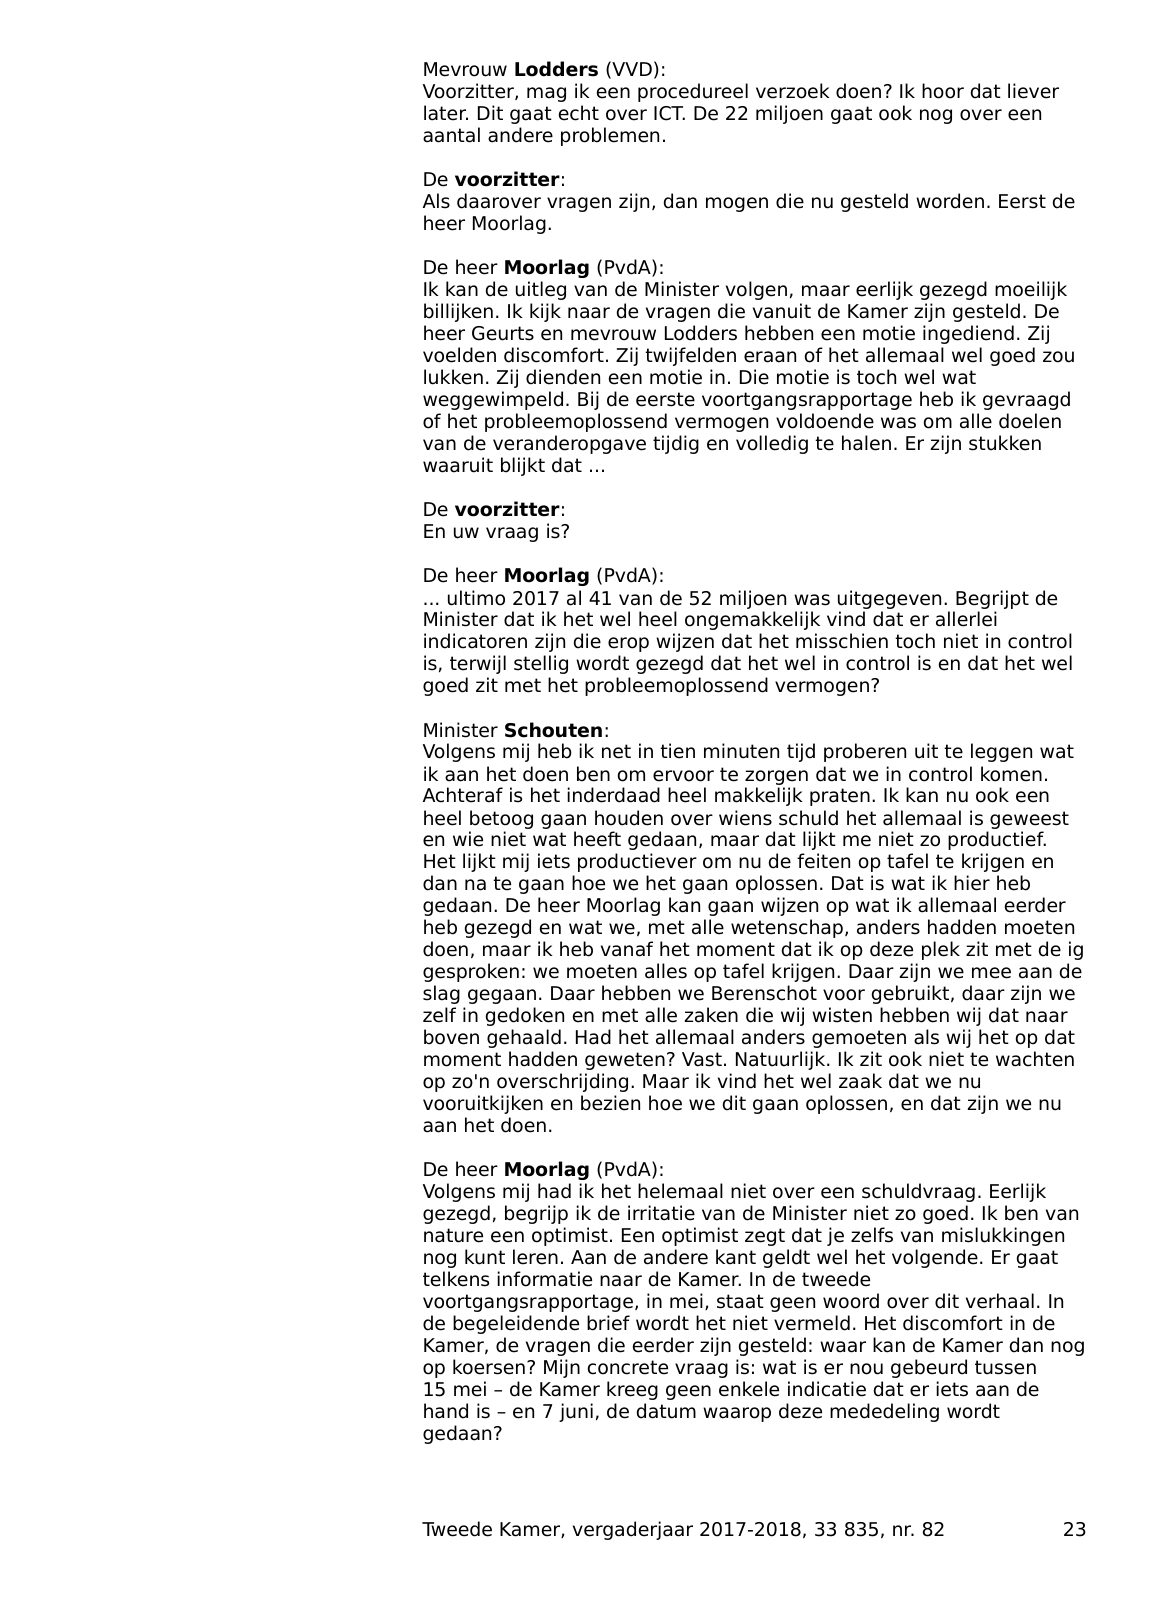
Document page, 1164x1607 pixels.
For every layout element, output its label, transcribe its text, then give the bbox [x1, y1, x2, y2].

text En uw vraag is? [422, 521, 1087, 543]
text Voorzitter, mag ik een procedureel verzoek doen? Ik hoor dat liever later. Dit gaat echt over ICT. De 22 miljoen gaat ook nog over een aantal andere problemen. [422, 81, 1087, 147]
text Minister Schouten: [422, 719, 1087, 741]
text Als daarover vragen zijn, dan mogen die nu gesteld worden. Eerst de heer Moorlag. [422, 191, 1087, 235]
text De heer Moorlag (PvdA): [422, 257, 1087, 279]
text Volgens mij heb ik net in tien minuten tijd proberen uit te leggen wat ik aan het doen ben om ervoor te zorgen dat we in control komen. Achteraf is het inderdaad heel makkelijk praten. Ik kan nu ook een heel betoog gaan houden over wiens schuld het allemaal is geweest en wie niet wat heeft gedaan, maar dat lijkt me niet zo productief. Het lijkt mij iets productiever om nu de feiten op tafel te krijgen en dan na te gaan hoe we het gaan oplossen. Dat is wat ik hier heb gedaan. De heer Moorlag kan gaan wijzen op wat ik allemaal eerder heb gezegd en wat we, met alle wetenschap, anders hadden moeten doen, maar ik heb vanaf het moment dat ik op deze plek zit met de ig gesproken: we moeten alles op tafel krijgen. Daar zijn we mee aan de slag gegaan. Daar hebben we Berenschot voor gebruikt, daar zijn we zelf in gedoken en met alle zaken die wij wisten hebben wij dat naar boven gehaald. Had het allemaal anders gemoeten als wij het op dat moment hadden geweten? Vast. Natuurlijk. Ik zit ook niet te wachten op zo'n overschrijding. Maar ik vind het wel zaak dat we nu vooruitkijken en bezien hoe we dit gaan oplossen, en dat zijn we nu aan het doen. [422, 741, 1087, 1137]
text ... ultimo 2017 al 41 van de 52 miljoen was uitgegeven. Begrijpt de Minister dat ik het wel heel ongemakkelijk vind dat er allerlei indicatoren zijn die erop wijzen dat het misschien toch niet in control is, terwijl stellig wordt gezegd dat het wel in control is en dat het wel goed zit met het probleemoplossend vermogen? [422, 587, 1087, 697]
text De heer Moorlag (PvdA): [422, 565, 1087, 587]
text Volgens mij had ik het helemaal niet over een schuldvraag. Eerlijk gezegd, begrijp ik de irritatie van de Minister niet zo goed. Ik ben van nature een optimist. Een optimist zegt dat je zelfs van mislukkingen nog kunt leren. Aan de andere kant geldt wel het volgende. Er gaat telkens informatie naar de Kamer. In de tweede voortgangsrapportage, in mei, staat geen woord over dit verhaal. In de begeleidende brief wordt het niet vermeld. Het discomfort in de Kamer, de vragen die eerder zijn gesteld: waar kan de Kamer dan nog op koersen? Mijn concrete vraag is: wat is er nou gebeurd tussen 15 mei – de Kamer kreeg geen enkele indicatie dat er iets aan de hand is – en 7 juni, de datum waarop deze mededeling wordt gedaan? [422, 1181, 1087, 1445]
text De voorzitter: [422, 499, 1087, 521]
text Ik kan de uitleg van de Minister volgen, maar eerlijk gezegd moeilijk billijken. Ik kijk naar de vragen die vanuit de Kamer zijn gesteld. De heer Geurts en mevrouw Lodders hebben een motie ingediend. Zij voelden discomfort. Zij twijfelden eraan of het allemaal wel goed zou lukken. Zij dienden een motie in. Die motie is toch wel wat weggewimpeld. Bij de eerste voortgangsrapportage heb ik gevraagd of het probleemoplossend vermogen voldoende was om alle doelen van de veranderopgave tijdig en volledig te halen. Er zijn stukken waaruit blijkt dat ... [422, 279, 1087, 477]
text De voorzitter: [422, 169, 1087, 191]
text Mevrouw Lodders (VVD): [422, 59, 1087, 81]
text De heer Moorlag (PvdA): [422, 1159, 1087, 1181]
